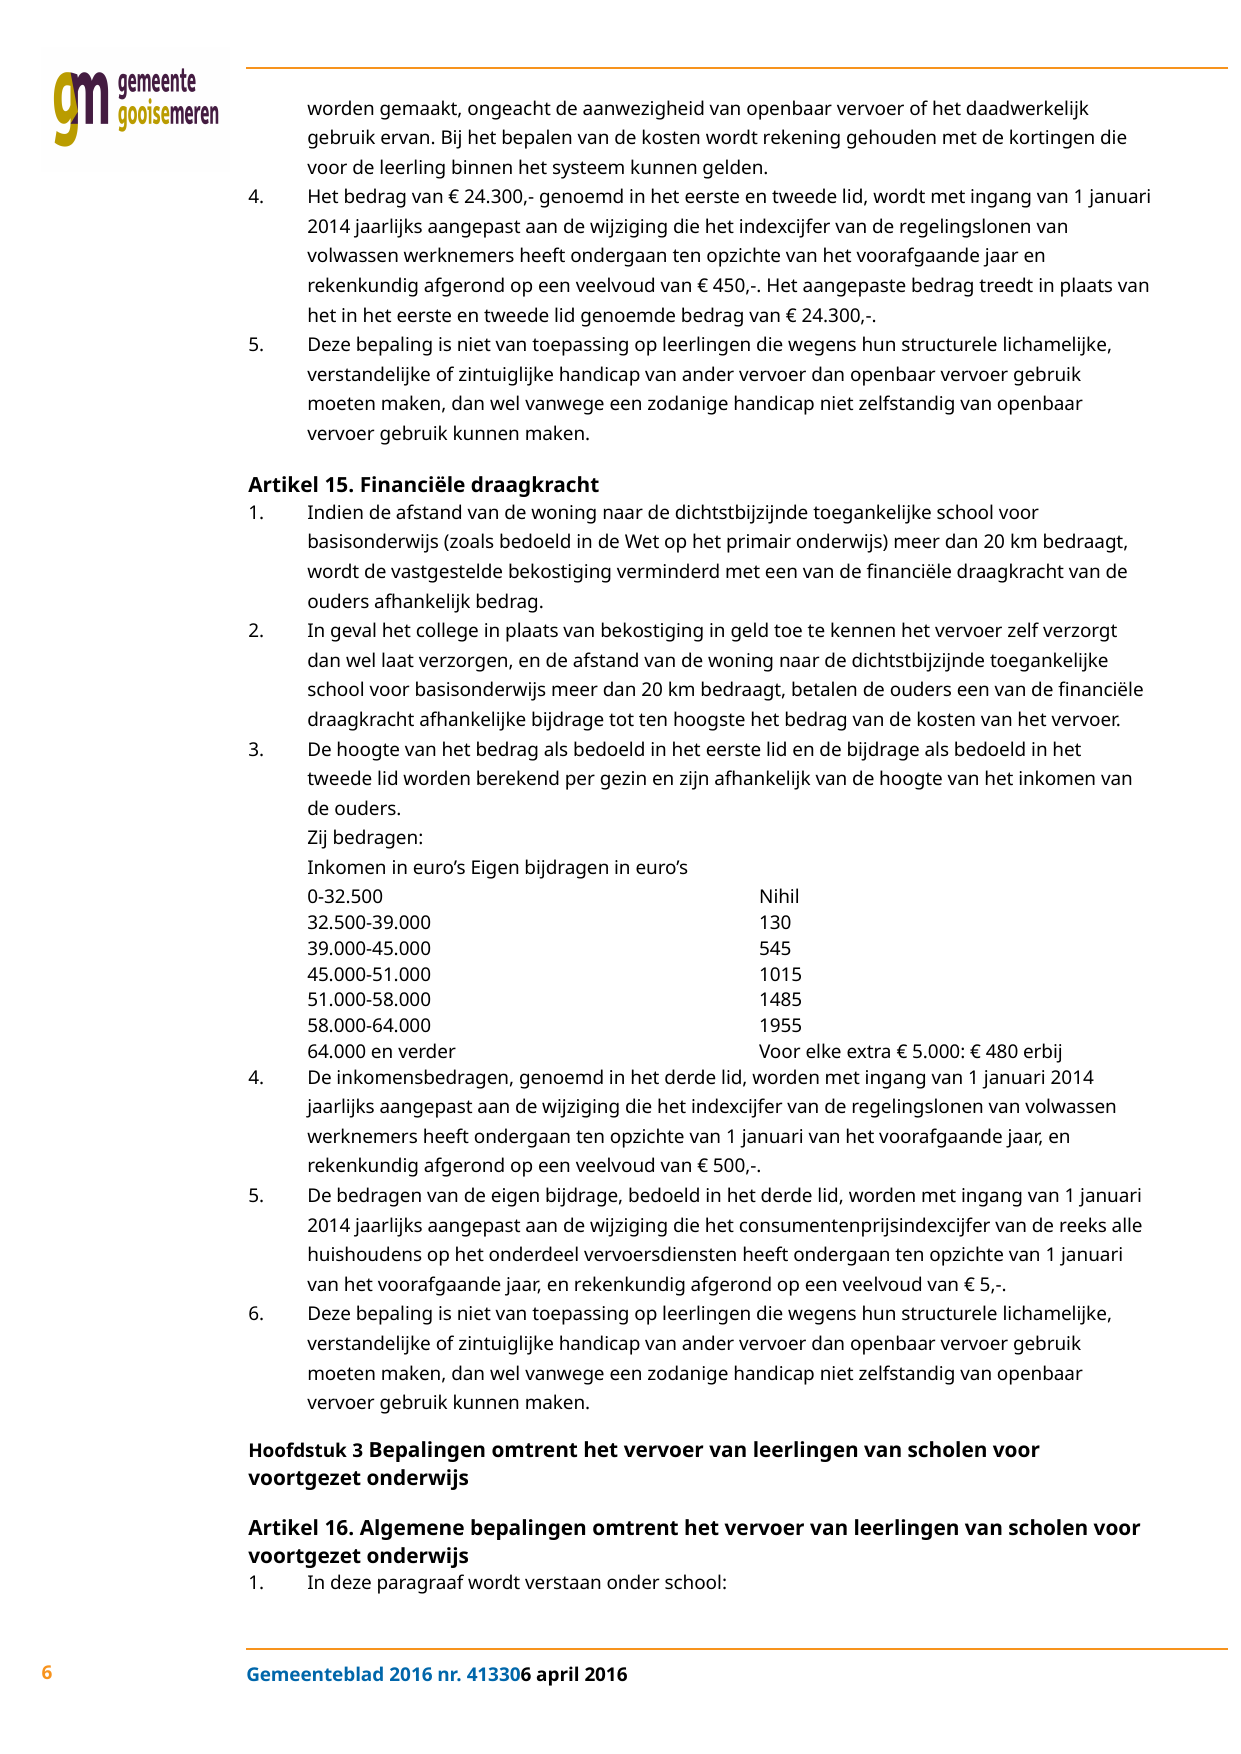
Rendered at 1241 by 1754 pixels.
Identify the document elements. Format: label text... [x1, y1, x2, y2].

table_cell 64.000 en verder [307, 1038, 759, 1064]
table_cell 45.000-51.000 [307, 961, 759, 987]
picture [41, 47, 231, 172]
list Deze bepaling is niet van toepassing op leerlingen die wegens hun structurele lichamelijke, verstandelijke of zintuiglijke handicap van ander vervoer dan openbaar vervoer gebruik moeten maken, dan wel vanwege een zodanige handicap niet zelfstandig van openbaar vervoer gebruik kunnen maken. [248, 1301, 1152, 1415]
table_cell 130 [759, 910, 1211, 935]
list worden gemaakt, ongeacht de aanwezigheid van openbaar vervoer of het daadwerkelijk gebruik ervan. Bij het bepalen van de kosten wordt rekening gehouden met de kortingen die voor de leerling binnen het systeem kunnen gelden. [248, 95, 1152, 180]
table_header 0-32.500 [307, 884, 759, 909]
table_cell 58.000-64.000 [307, 1013, 759, 1038]
table_cell Voor elke extra € 5.000: € 480 erbij [759, 1038, 1211, 1064]
list Inkomen in euro’s Eigen bijdragen in euro’s [248, 854, 1152, 880]
table_cell 1955 [759, 1013, 1211, 1038]
list De bedragen van de eigen bijdrage, bedoeld in het derde lid, worden met ingang van 1 januari 2014 jaarlijks aangepast aan de wijziging die het consumentenprijsindexcijfer van de reeks alle huishoudens op het onderdeel vervoersdiensten heeft ondergaan ten opzichte van 1 januari van het voorafgaande jaar, en rekenkundig afgerond op een veelvoud van € 5,-. [248, 1182, 1152, 1297]
text Artikel 15. Financiële draagkracht [248, 471, 1152, 499]
table_cell 1015 [759, 961, 1211, 987]
text Hoofdstuk 3 Bepalingen omtrent het vervoer van leerlingen van scholen voor voortgezet onderwijs [248, 1435, 1152, 1492]
list De inkomensbedragen, genoemd in het derde lid, worden met ingang van 1 januari 2014 jaarlijks aangepast aan de wijziging die het indexcijfer van de regelingslonen van volwassen werknemers heeft ondergaan ten opzichte van 1 januari van het voorafgaande jaar, en rekenkundig afgerond op een veelvoud van € 500,-. [248, 1064, 1152, 1178]
table_header Nihil [759, 884, 1211, 909]
list In geval het college in plaats van bekostiging in geld toe te kennen het vervoer zelf verzorgt dan wel laat verzorgen, en de afstand van de woning naar de dichtstbijzijnde toegankelijke school voor basisonderwijs meer dan 20 km bedraagt, betalen de ouders een van de financiële draagkracht afhankelijke bijdrage tot ten hoogste het bedrag van de kosten van het vervoer. [248, 617, 1152, 732]
text Artikel 16. Algemene bepalingen omtrent het vervoer van leerlingen van scholen voor voortgezet onderwijs [248, 1513, 1152, 1569]
list Zij bedragen: [248, 824, 1152, 850]
table_cell 545 [759, 935, 1211, 961]
list Deze bepaling is niet van toepassing op leerlingen die wegens hun structurele lichamelijke, verstandelijke of zintuiglijke handicap van ander vervoer dan openbaar vervoer gebruik moeten maken, dan wel vanwege een zodanige handicap niet zelfstandig van openbaar vervoer gebruik kunnen maken. [248, 331, 1152, 446]
table_cell 39.000-45.000 [307, 935, 759, 961]
list Indien de afstand van de woning naar de dichtstbijzijnde toegankelijke school voor basisonderwijs (zoals bedoeld in de Wet op het primair onderwijs) meer dan 20 km bedraagt, wordt de vastgestelde bekostiging verminderd met een van de financiële draagkracht van de ouders afhankelijk bedrag. [248, 499, 1152, 613]
list Het bedrag van € 24.300,- genoemd in het eerste en tweede lid, wordt met ingang van 1 januari 2014 jaarlijks aangepast aan de wijziging die het indexcijfer van de regelingslonen van volwassen werknemers heeft ondergaan ten opzichte van het voorafgaande jaar en rekenkundig afgerond op een veelvoud van € 450,-. Het aangepaste bedrag treedt in plaats van het in het eerste en tweede lid genoemde bedrag van € 24.300,-. [248, 183, 1152, 328]
list De hoogte van het bedrag als bedoeld in het eerste lid en de bijdrage als bedoeld in het tweede lid worden berekend per gezin en zijn afhankelijk van de hoogte van het inkomen van de ouders. [248, 736, 1152, 821]
list In deze paragraaf wordt verstaan onder school: [248, 1569, 1152, 1595]
table_cell 32.500-39.000 [307, 910, 759, 935]
table_cell 51.000-58.000 [307, 987, 759, 1012]
table_cell 1485 [759, 987, 1211, 1012]
